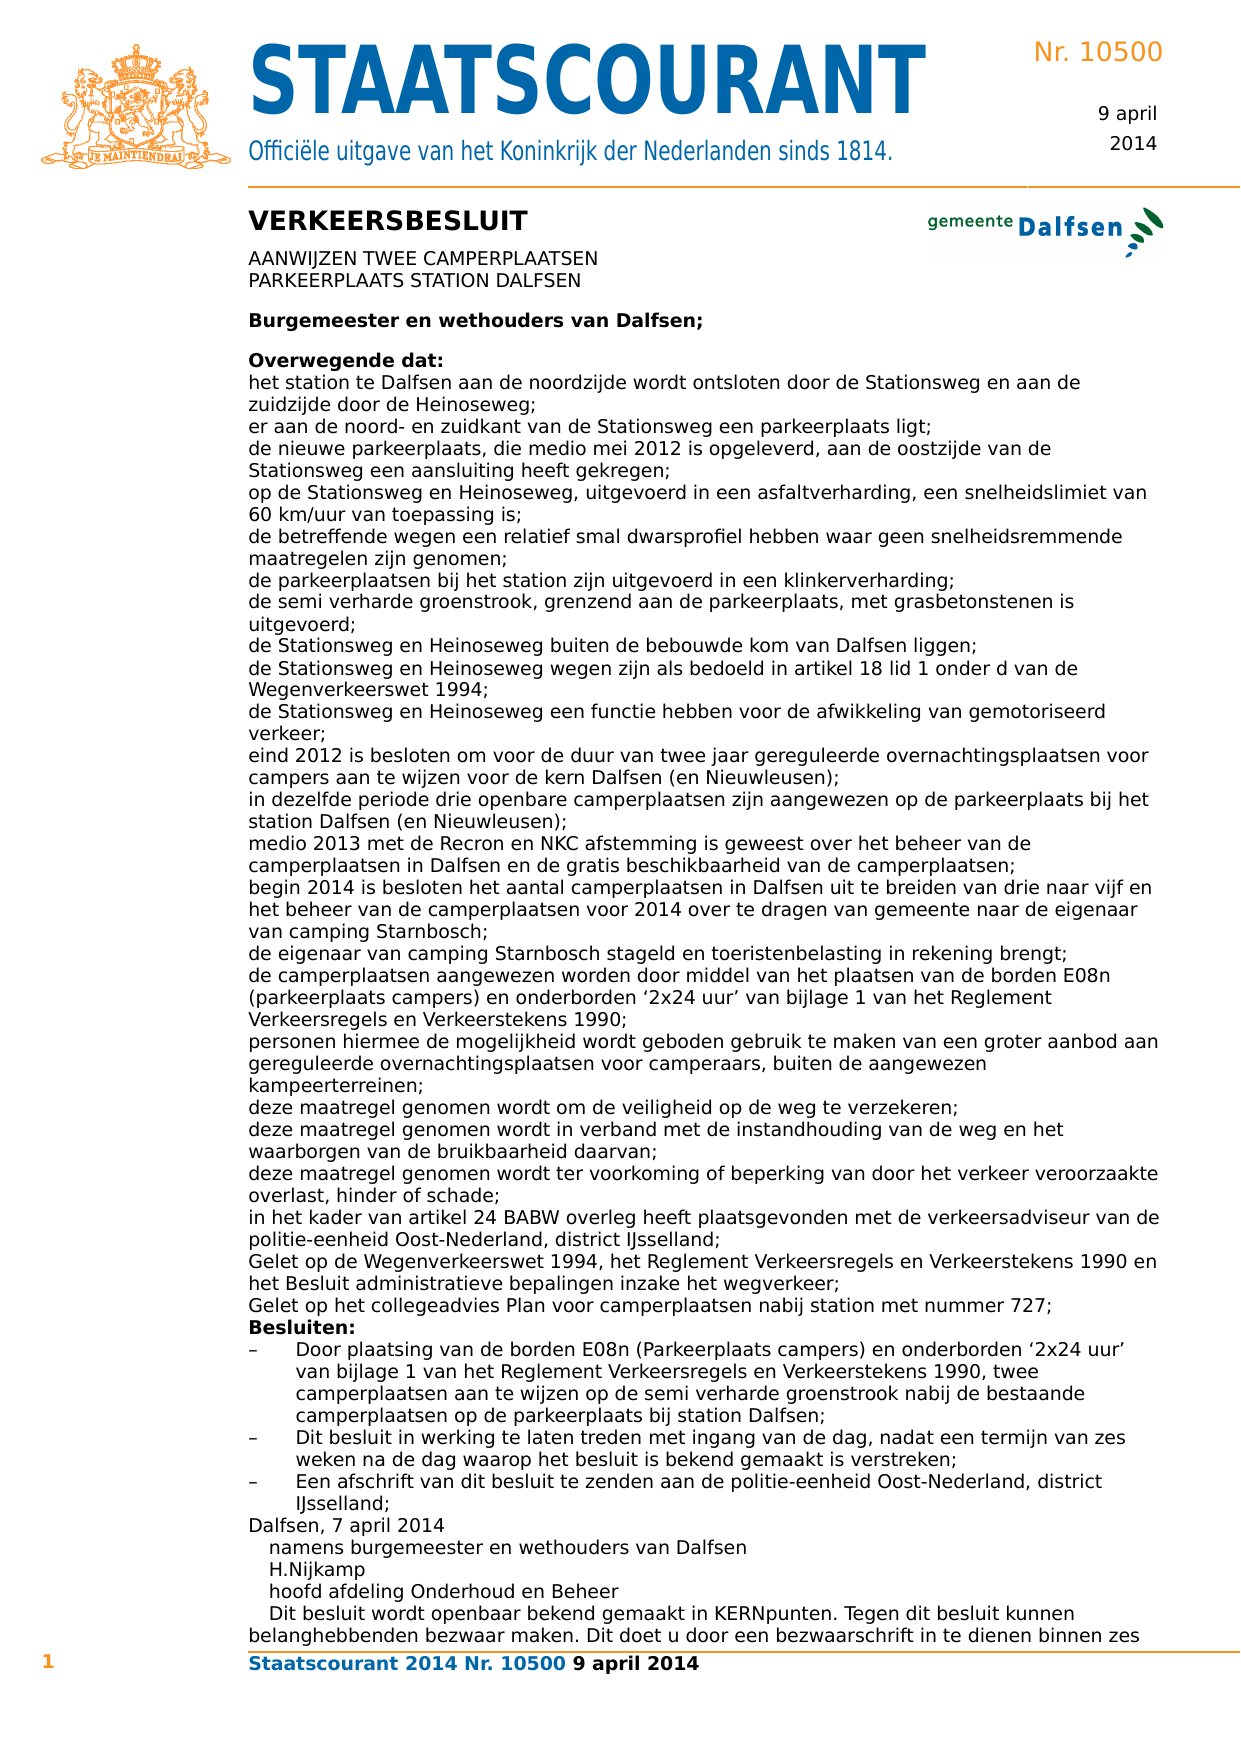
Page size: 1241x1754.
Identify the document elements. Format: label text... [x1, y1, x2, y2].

text de Stationsweg en Heinoseweg een functie hebben voor de afwikkeling van gemotoriseerd verkeer; [248, 701, 1163, 745]
text Besluiten: [248, 1317, 1163, 1339]
text de parkeerplaatsen bij het station zijn uitgevoerd in een klinkerverharding; [248, 569, 1163, 591]
subtitle Burgemeester en wethouders van Dalfsen; [248, 310, 1163, 332]
text het station te Dalfsen aan de noordzijde wordt ontsloten door de Stationsweg en aan de zuidzijde door de Heinoseweg; [248, 372, 1163, 416]
text Gelet op het collegeadvies Plan voor camperplaatsen nabij station met nummer 727; [248, 1295, 1163, 1317]
text Dalfsen, 7 april 2014 [248, 1514, 1163, 1537]
list Dit besluit in werking te laten treden met ingang van de dag, nadat een termijn van zes weken na de dag waarop het besluit is bekend gemaakt is verstreken; [248, 1427, 1163, 1471]
text namens burgemeester en wethouders van Dalfsen [248, 1537, 1163, 1558]
text 60 km/uur van toepassing is; [248, 503, 1163, 526]
text de camperplaatsen aangewezen worden door middel van het plaatsen van de borden E08n (parkeerplaats campers) en onderborden ‘2x24 uur’ van bijlage 1 van het Reglement Verkeersregels en Verkeerstekens 1990; [248, 965, 1163, 1031]
picture [927, 205, 1164, 259]
text medio 2013 met de Recron en NKC afstemming is geweest over het beheer van de camperplaatsen in Dalfsen en de gratis beschikbaarheid van de camperplaatsen; [248, 833, 1163, 877]
list Een afschrift van dit besluit te zenden aan de politie-eenheid Oost-Nederland, district IJsselland; [248, 1471, 1163, 1514]
text de betreffende wegen een relatief smal dwarsprofiel hebben waar geen snelheidsremmende maatregelen zijn genomen; [248, 526, 1163, 569]
text hoofd afdeling Onderhoud en Beheer [248, 1581, 1163, 1602]
text deze maatregel genomen wordt ter voorkoming of beperking van door het verkeer veroorzaakte overlast, hinder of schade; [248, 1163, 1163, 1207]
list Door plaatsing van de borden E08n (Parkeerplaats campers) en onderborden ‘2x24 uur’ van bijlage 1 van het Reglement Verkeersregels en Verkeerstekens 1990, twee camperplaatsen aan te wijzen op de semi verharde groenstrook nabij de bestaande camperplaatsen op de parkeerplaats bij station Dalfsen; [248, 1339, 1163, 1427]
text Dit besluit wordt openbaar bekend gemaakt in KERNpunten. Tegen dit besluit kunnen belanghebbenden bezwaar maken. Dit doet u door een bezwaarschrift in te dienen binnen zes [248, 1602, 1163, 1646]
text de semi verharde groenstrook, grenzend aan de parkeerplaats, met grasbetonstenen is uitgevoerd; [248, 591, 1163, 635]
text deze maatregel genomen wordt om de veiligheid op de weg te verzekeren; [248, 1097, 1163, 1119]
text H.Nijkamp [248, 1558, 1163, 1581]
text begin 2014 is besloten het aantal camperplaatsen in Dalfsen uit te breiden van drie naar vijf en het beheer van de camperplaatsen voor 2014 over te dragen van gemeente naar de eigenaar van camping Starnbosch; [248, 877, 1163, 943]
subtitle Overwegende dat: [248, 350, 1163, 372]
subtitle VERKEERSBESLUIT [248, 206, 927, 237]
picture [41, 44, 231, 169]
text eind 2012 is besloten om voor de duur van twee jaar gereguleerde overnachtingsplaatsen voor campers aan te wijzen voor de kern Dalfsen (en Nieuwleusen); [248, 745, 1163, 789]
subtitle PARKEERPLAATS STATION DALFSEN [248, 270, 1163, 292]
text deze maatregel genomen wordt in verband met de instandhouding van de weg en het waarborgen van de bruikbaarheid daarvan; [248, 1119, 1163, 1163]
text de nieuwe parkeerplaats, die medio mei 2012 is opgeleverd, aan de oostzijde van de Stationsweg een aansluiting heeft gekregen; [248, 438, 1163, 482]
text de eigenaar van camping Starnbosch stageld en toeristenbelasting in rekening brengt; [248, 943, 1163, 965]
subtitle AANWIJZEN TWEE CAMPERPLAATSEN [248, 248, 1163, 270]
text in het kader van artikel 24 BABW overleg heeft plaatsgevonden met de verkeersadviseur van de politie-eenheid Oost-Nederland, district IJsselland; [248, 1207, 1163, 1251]
text de Stationsweg en Heinoseweg buiten de bebouwde kom van Dalfsen liggen; [248, 635, 1163, 657]
text personen hiermee de mogelijkheid wordt geboden gebruik te maken van een groter aanbod aan gereguleerde overnachtingsplaatsen voor camperaars, buiten de aangewezen kampeerterreinen; [248, 1031, 1163, 1097]
text op de Stationsweg en Heinoseweg, uitgevoerd in een asfaltverharding, een snelheidslimiet van [248, 482, 1163, 503]
text er aan de noord- en zuidkant van de Stationsweg een parkeerplaats ligt; [248, 416, 1163, 438]
text de Stationsweg en Heinoseweg wegen zijn als bedoeld in artikel 18 lid 1 onder d van de Wegenverkeerswet 1994; [248, 657, 1163, 701]
text in dezelfde periode drie openbare camperplaatsen zijn aangewezen op de parkeerplaats bij het station Dalfsen (en Nieuwleusen); [248, 789, 1163, 833]
text Gelet op de Wegenverkeerswet 1994, het Reglement Verkeersregels en Verkeerstekens 1990 en het Besluit administratieve bepalingen inzake het wegverkeer; [248, 1251, 1163, 1295]
